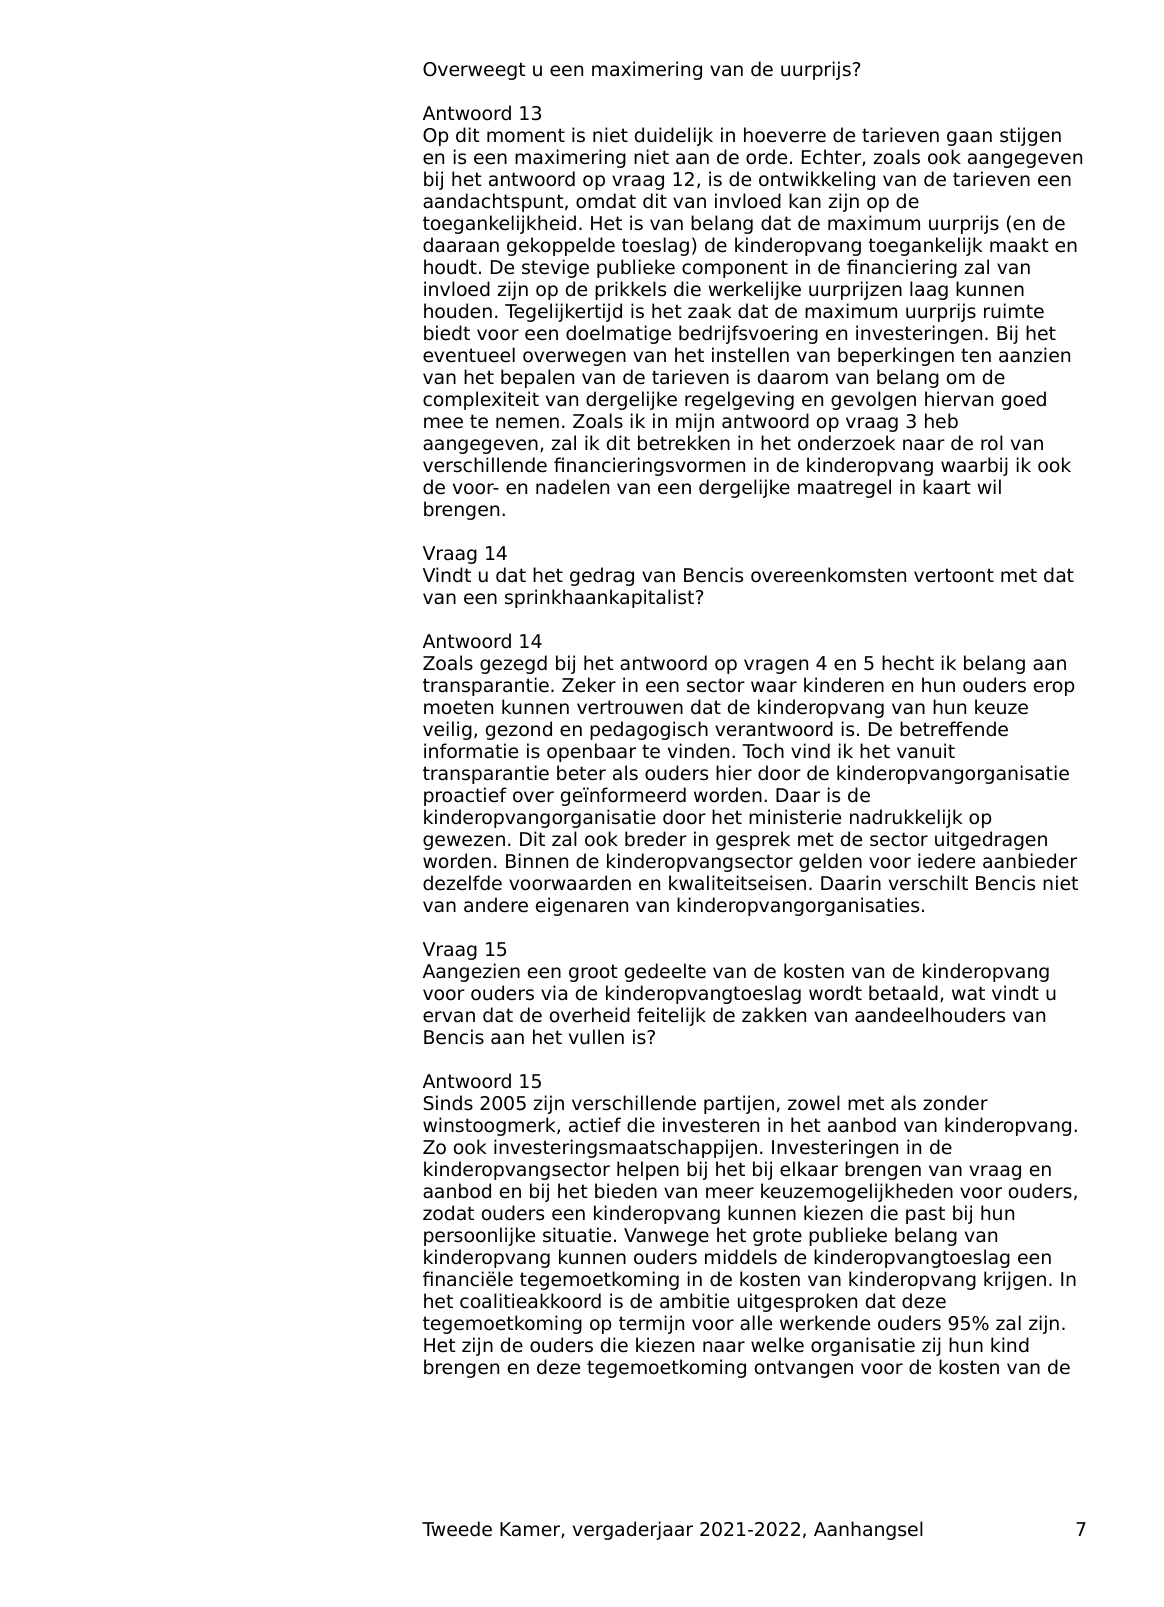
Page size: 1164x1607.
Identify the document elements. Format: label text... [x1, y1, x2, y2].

text Aangezien een groot gedeelte van de kosten van de kinderopvang voor ouders via de kinderopvangtoeslag wordt betaald, wat vindt u ervan dat de overheid feitelijk de zakken van aandeelhouders van Bencis aan het vullen is? [422, 961, 1087, 1049]
text Antwoord 13 [422, 103, 1087, 125]
text Zoals gezegd bij het antwoord op vragen 4 en 5 hecht ik belang aan transparantie. Zeker in een sector waar kinderen en hun ouders erop moeten kunnen vertrouwen dat de kinderopvang van hun keuze veilig, gezond en pedagogisch verantwoord is. De betreffende informatie is openbaar te vinden. Toch vind ik het vanuit transparantie beter als ouders hier door de kinderopvangorganisatie proactief over geïnformeerd worden. Daar is de kinderopvangorganisatie door het ministerie nadrukkelijk op gewezen. Dit zal ook breder in gesprek met de sector uitgedragen worden. Binnen de kinderopvangsector gelden voor iedere aanbieder dezelfde voorwaarden en kwaliteitseisen. Daarin verschilt Bencis niet van andere eigenaren van kinderopvangorganisaties. [422, 653, 1087, 917]
text Vraag 15 [422, 939, 1087, 961]
text Vindt u dat het gedrag van Bencis overeenkomsten vertoont met dat van een sprinkhaankapitalist? [422, 565, 1087, 609]
text Op dit moment is niet duidelijk in hoeverre de tarieven gaan stijgen en is een maximering niet aan de orde. Echter, zoals ook aangegeven bij het antwoord op vraag 12, is de ontwikkeling van de tarieven een aandachtspunt, omdat dit van invloed kan zijn op de toegankelijkheid. Het is van belang dat de maximum uurprijs (en de daaraan gekoppelde toeslag) de kinderopvang toegankelijk maakt en houdt. De stevige publieke component in de financiering zal van invloed zijn op de prikkels die werkelijke uurprijzen laag kunnen houden. Tegelijkertijd is het zaak dat de maximum uurprijs ruimte biedt voor een doelmatige bedrijfsvoering en investeringen. Bij het eventueel overwegen van het instellen van beperkingen ten aanzien van het bepalen van de tarieven is daarom van belang om de complexiteit van dergelijke regelgeving en gevolgen hiervan goed mee te nemen. Zoals ik in mijn antwoord op vraag 3 heb aangegeven, zal ik dit betrekken in het onderzoek naar de rol van verschillende financieringsvormen in de kinderopvang waarbij ik ook de voor- en nadelen van een dergelijke maatregel in kaart wil brengen. [422, 125, 1087, 521]
text Overweegt u een maximering van de uurprijs? [422, 59, 1087, 81]
text Vraag 14 [422, 543, 1087, 565]
text Antwoord 14 [422, 631, 1087, 653]
text Antwoord 15 [422, 1071, 1087, 1093]
text Sinds 2005 zijn verschillende partijen, zowel met als zonder winstoogmerk, actief die investeren in het aanbod van kinderopvang. Zo ook investeringsmaatschappijen. Investeringen in de kinderopvangsector helpen bij het bij elkaar brengen van vraag en aanbod en bij het bieden van meer keuzemogelijkheden voor ouders, zodat ouders een kinderopvang kunnen kiezen die past bij hun persoonlijke situatie. Vanwege het grote publieke belang van kinderopvang kunnen ouders middels de kinderopvangtoeslag een financiële tegemoetkoming in de kosten van kinderopvang krijgen. In het coalitieakkoord is de ambitie uitgesproken dat deze tegemoetkoming op termijn voor alle werkende ouders 95% zal zijn. Het zijn de ouders die kiezen naar welke organisatie zij hun kind brengen en deze tegemoetkoming ontvangen voor de kosten van de [422, 1093, 1087, 1379]
